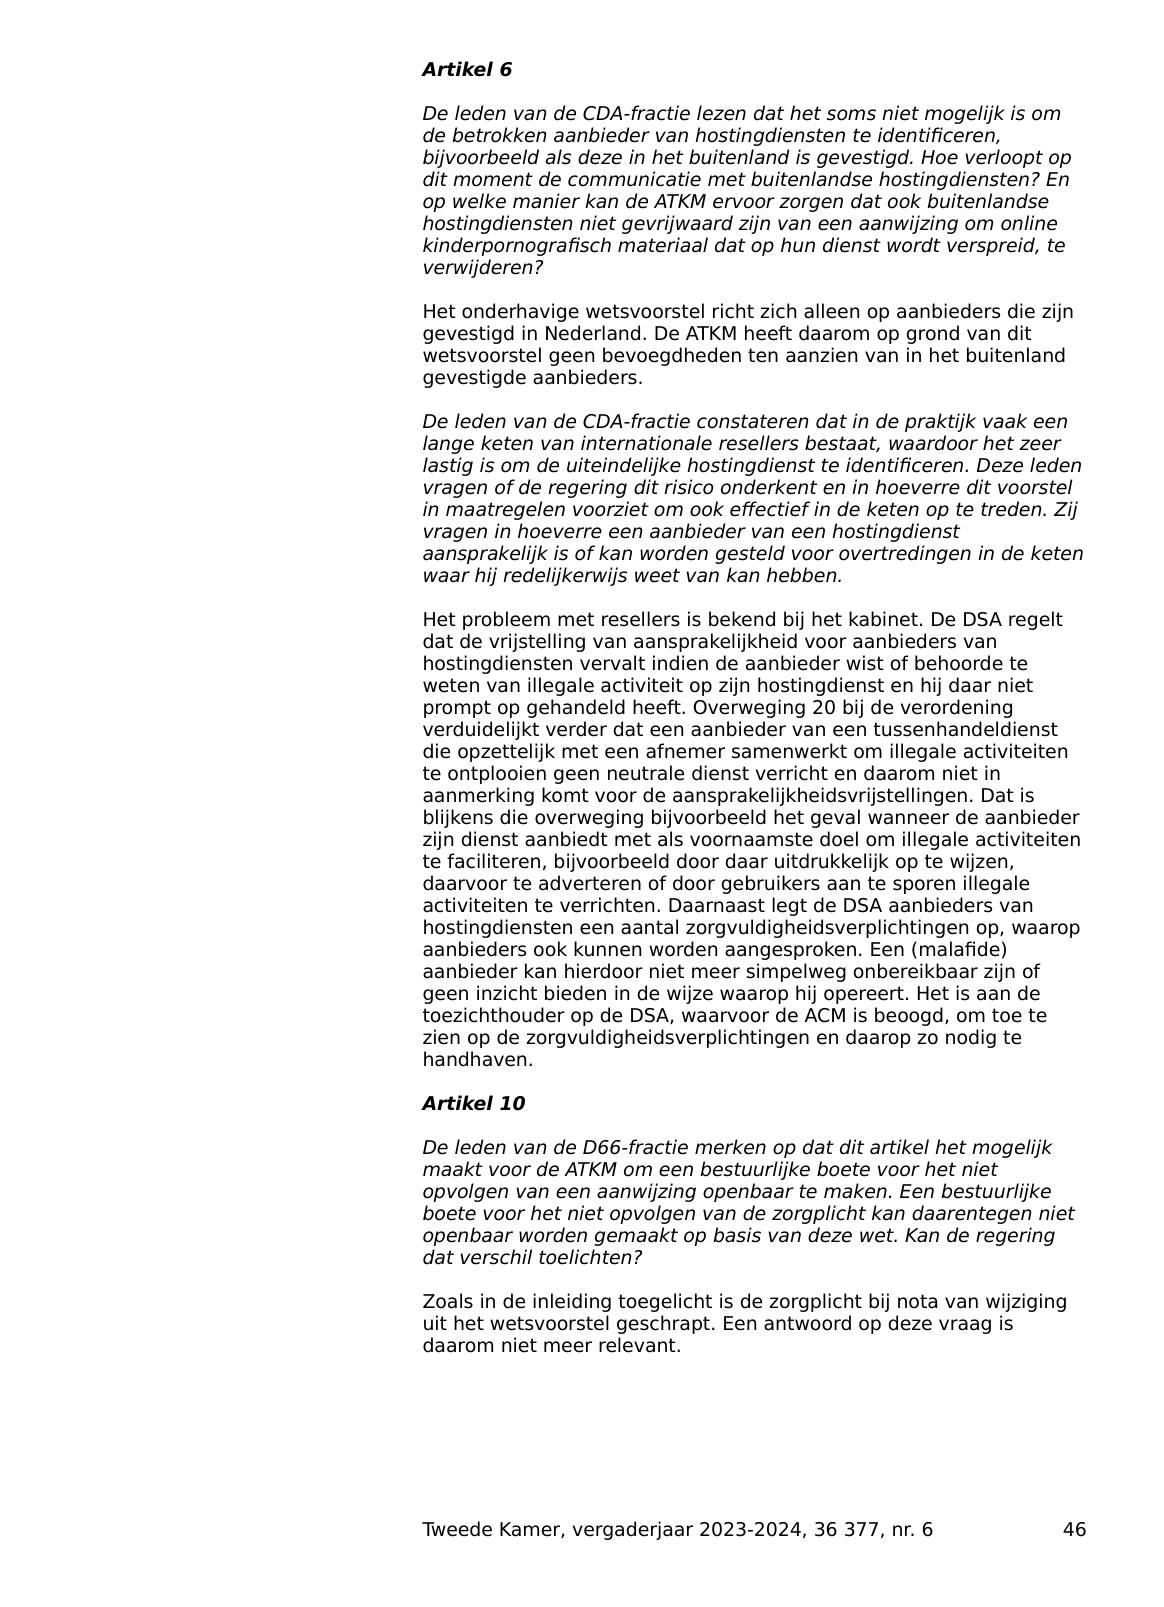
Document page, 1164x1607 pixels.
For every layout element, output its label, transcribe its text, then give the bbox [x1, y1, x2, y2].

text De leden van de CDA-fractie lezen dat het soms niet mogelijk is om de betrokken aanbieder van hostingdiensten te identificeren, bijvoorbeeld als deze in het buitenland is gevestigd. Hoe verloopt op dit moment de communicatie met buitenlandse hostingdiensten? En op welke manier kan de ATKM ervoor zorgen dat ook buitenlandse hostingdiensten niet gevrijwaard zijn van een aanwijzing om online kinderpornografisch materiaal dat op hun dienst wordt verspreid, te verwijderen? [422, 103, 1087, 279]
text De leden van de D66-fractie merken op dat dit artikel het mogelijk maakt voor de ATKM om een bestuurlijke boete voor het niet opvolgen van een aanwijzing openbaar te maken. Een bestuurlijke boete voor het niet opvolgen van de zorgplicht kan daarentegen niet openbaar worden gemaakt op basis van deze wet. Kan de regering dat verschil toelichten? [422, 1137, 1087, 1269]
subtitle Artikel 10 [422, 1093, 1087, 1115]
text Het probleem met resellers is bekend bij het kabinet. De DSA regelt dat de vrijstelling van aansprakelijkheid voor aanbieders van hostingdiensten vervalt indien de aanbieder wist of behoorde te weten van illegale activiteit op zijn hostingdienst en hij daar niet prompt op gehandeld heeft. Overweging 20 bij de verordening verduidelijkt verder dat een aanbieder van een tussenhandeldienst die opzettelijk met een afnemer samenwerkt om illegale activiteiten te ontplooien geen neutrale dienst verricht en daarom niet in aanmerking komt voor de aansprakelijkheidsvrijstellingen. Dat is blijkens die overweging bijvoorbeeld het geval wanneer de aanbieder zijn dienst aanbiedt met als voornaamste doel om illegale activiteiten te faciliteren, bijvoorbeeld door daar uitdrukkelijk op te wijzen, daarvoor te adverteren of door gebruikers aan te sporen illegale activiteiten te verrichten. Daarnaast legt de DSA aanbieders van hostingdiensten een aantal zorgvuldigheidsverplichtingen op, waarop aanbieders ook kunnen worden aangesproken. Een (malafide) aanbieder kan hierdoor niet meer simpelweg onbereikbaar zijn of geen inzicht bieden in de wijze waarop hij opereert. Het is aan de toezichthouder op de DSA, waarvoor de ACM is beoogd, om toe te zien op de zorgvuldigheidsverplichtingen en daarop zo nodig te handhaven. [422, 609, 1087, 1071]
text De leden van de CDA-fractie constateren dat in de praktijk vaak een lange keten van internationale resellers bestaat, waardoor het zeer lastig is om de uiteindelijke hostingdienst te identificeren. Deze leden vragen of de regering dit risico onderkent en in hoeverre dit voorstel in maatregelen voorziet om ook effectief in de keten op te treden. Zij vragen in hoeverre een aanbieder van een hostingdienst aansprakelijk is of kan worden gesteld voor overtredingen in de keten waar hij redelijkerwijs weet van kan hebben. [422, 411, 1087, 587]
text Het onderhavige wetsvoorstel richt zich alleen op aanbieders die zijn gevestigd in Nederland. De ATKM heeft daarom op grond van dit wetsvoorstel geen bevoegdheden ten aanzien van in het buitenland gevestigde aanbieders. [422, 301, 1087, 389]
text Zoals in de inleiding toegelicht is de zorgplicht bij nota van wijziging uit het wetsvoorstel geschrapt. Een antwoord op deze vraag is daarom niet meer relevant. [422, 1291, 1087, 1357]
subtitle Artikel 6 [422, 59, 1087, 81]
